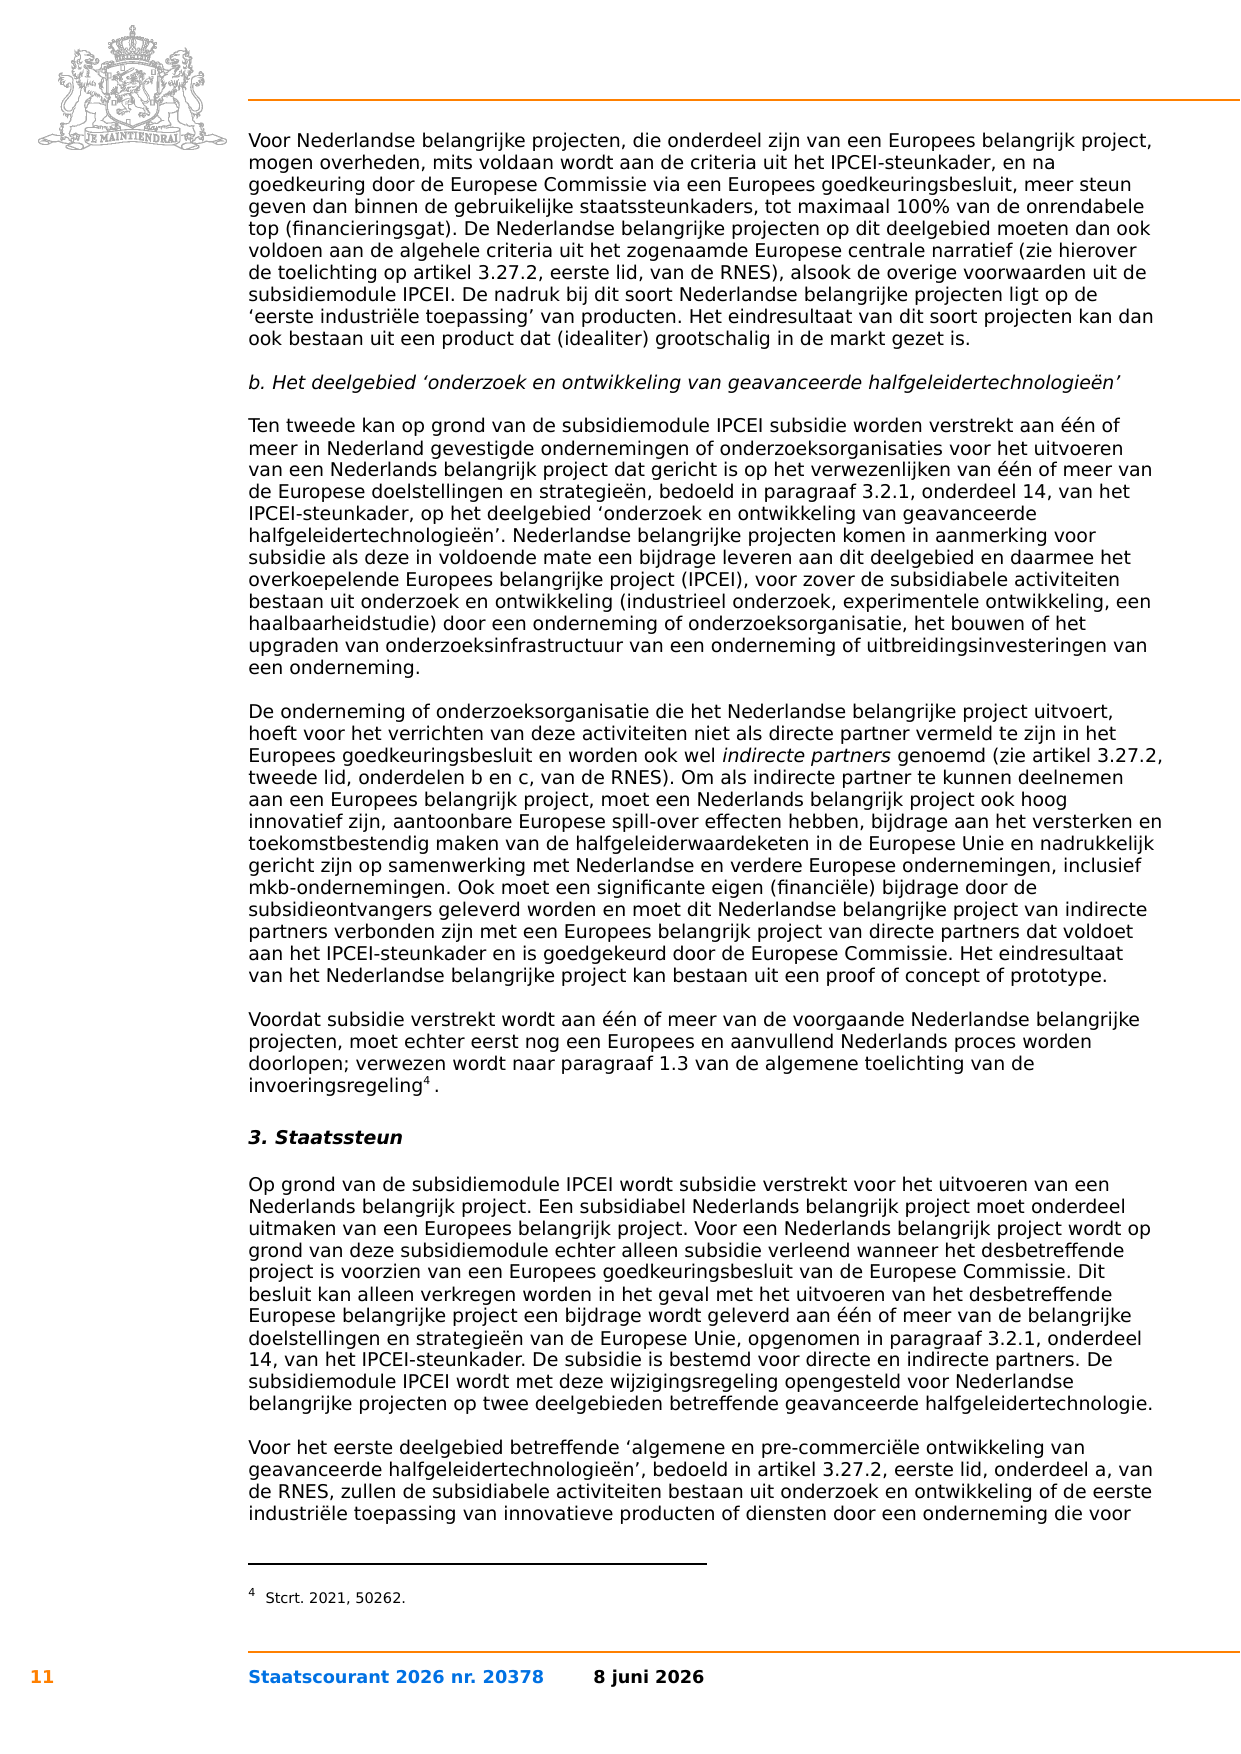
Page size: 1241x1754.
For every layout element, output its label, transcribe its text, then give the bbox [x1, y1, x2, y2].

text Ten tweede kan op grond van de subsidiemodule IPCEI subsidie worden verstrekt aan één of meer in Nederland gevestigde ondernemingen of onderzoeksorganisaties voor het uitvoeren van een Nederlands belangrijk project dat gericht is op het verwezenlijken van één of meer van de Europese doelstellingen en strategieën, bedoeld in paragraaf 3.2.1, onderdeel 14, van het IPCEI-steunkader, op het deelgebied ‘onderzoek en ontwikkeling van geavanceerde halfgeleidertechnologieën’. Nederlandse belangrijke projecten komen in aanmerking voor subsidie als deze in voldoende mate een bijdrage leveren aan dit deelgebied en daarmee het overkoepelende Europees belangrijke project (IPCEI), voor zover de subsidiabele activiteiten bestaan uit onderzoek en ontwikkeling (industrieel onderzoek, experimentele ontwikkeling, een haalbaarheidstudie) door een onderneming of onderzoeksorganisatie, het bouwen of het upgraden van onderzoeksinfrastructuur van een onderneming of uitbreidingsinvesteringen van een onderneming. [248, 415, 1163, 679]
text Voor Nederlandse belangrijke projecten, die onderdeel zijn van een Europees belangrijk project, mogen overheden, mits voldaan wordt aan de criteria uit het IPCEI-steunkader, en na goedkeuring door de Europese Commissie via een Europees goedkeuringsbesluit, meer steun geven dan binnen de gebruikelijke staatssteunkaders, tot maximaal 100% van de onrendabele top (financieringsgat). De Nederlandse belangrijke projecten op dit deelgebied moeten dan ook voldoen aan de algehele criteria uit het zogenaamde Europese centrale narratief (zie hierover de toelichting op artikel 3.27.2, eerste lid, van de RNES), alsook de overige voorwaarden uit de subsidiemodule IPCEI. De nadruk bij dit soort Nederlandse belangrijke projecten ligt op de ‘eerste industriële toepassing’ van producten. Het eindresultaat van dit soort projecten kan dan ook bestaan uit een product dat (idealiter) grootschalig in de markt gezet is. [248, 130, 1163, 350]
picture [38, 25, 227, 150]
text De onderneming of onderzoeksorganisatie die het Nederlandse belangrijke project uitvoert, hoeft voor het verrichten van deze activiteiten niet als directe partner vermeld te zijn in het Europees goedkeuringsbesluit en worden ook wel indirecte partners genoemd (zie artikel 3.27.2, tweede lid, onderdelen b en c, van de RNES). Om als indirecte partner te kunnen deelnemen aan een Europees belangrijk project, moet een Nederlands belangrijk project ook hoog innovatief zijn, aantoonbare Europese spill-over effecten hebben, bijdrage aan het versterken en toekomstbestendig maken van de halfgeleiderwaardeketen in de Europese Unie en nadrukkelijk gericht zijn op samenwerking met Nederlandse en verdere Europese ondernemingen, inclusief mkb-ondernemingen. Ook moet een significante eigen (financiële) bijdrage door de subsidieontvangers geleverd worden en moet dit Nederlandse belangrijke project van indirecte partners verbonden zijn met een Europees belangrijk project van directe partners dat voldoet aan het IPCEI-steunkader en is goedgekeurd door de Europese Commissie. Het eindresultaat van het Nederlandse belangrijke project kan bestaan uit een proof of concept of prototype. [248, 701, 1163, 987]
subtitle 3. Staatssteun [248, 1127, 1163, 1148]
subtitle b. Het deelgebied ‘onderzoek en ontwikkeling van geavanceerde halfgeleidertechnologieën’ [248, 372, 1163, 393]
text Op grond van de subsidiemodule IPCEI wordt subsidie verstrekt voor het uitvoeren van een Nederlands belangrijk project. Een subsidiabel Nederlands belangrijk project moet onderdeel uitmaken van een Europees belangrijk project. Voor een Nederlands belangrijk project wordt op grond van deze subsidiemodule echter alleen subsidie verleend wanneer het desbetreffende project is voorzien van een Europees goedkeuringsbesluit van de Europese Commissie. Dit besluit kan alleen verkregen worden in het geval met het uitvoeren van het desbetreffende Europese belangrijke project een bijdrage wordt geleverd aan één of meer van de belangrijke doelstellingen en strategieën van de Europese Unie, opgenomen in paragraaf 3.2.1, onderdeel 14, van het IPCEI-steunkader. De subsidie is bestemd voor directe en indirecte partners. De subsidiemodule IPCEI wordt met deze wijzigingsregeling opengesteld voor Nederlandse belangrijke projecten op twee deelgebieden betreffende geavanceerde halfgeleidertechnologie. [248, 1173, 1163, 1415]
text Voordat subsidie verstrekt wordt aan één of meer van de voorgaande Nederlandse belangrijke projecten, moet echter eerst nog een Europees en aanvullend Nederlands proces worden doorlopen; verwezen wordt naar paragraaf 1.3 van de algemene toelichting van de invoeringsregeling. [248, 1009, 1163, 1097]
text Stcrt. 2021, 50262. [248, 1586, 1163, 1608]
text Voor het eerste deelgebied betreffende ‘algemene en pre-commerciële ontwikkeling van geavanceerde halfgeleidertechnologieën’, bedoeld in artikel 3.27.2, eerste lid, onderdeel a, van de RNES, zullen de subsidiabele activiteiten bestaan uit onderzoek en ontwikkeling of de eerste industriële toepassing van innovatieve producten of diensten door een onderneming die voor [248, 1437, 1163, 1525]
